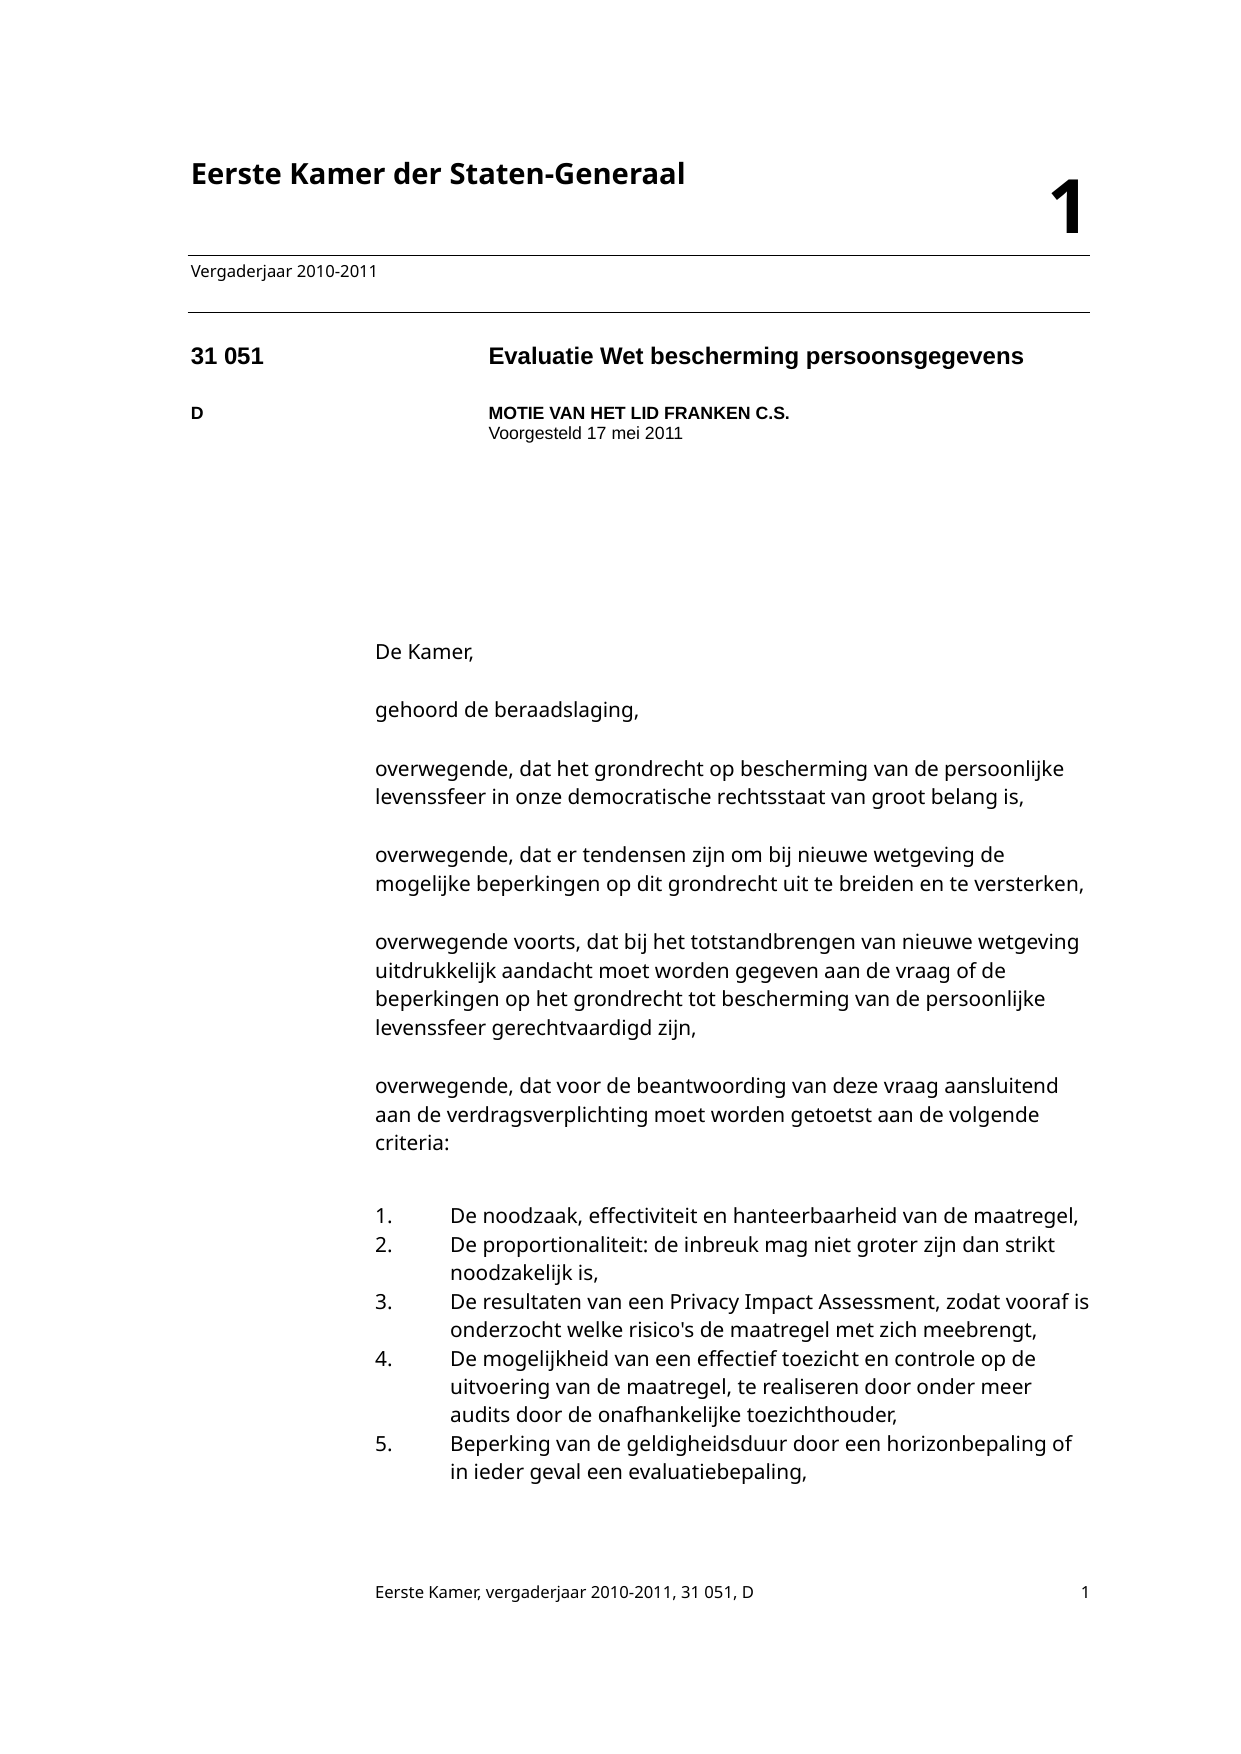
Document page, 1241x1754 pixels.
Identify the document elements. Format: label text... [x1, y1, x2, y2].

table_cell Vergaderjaar 2010-2011 [188, 256, 485, 312]
table_cell MOTIE VAN HET LID FRANKEN C.S. Voorgesteld 17 mei 2011 [485, 399, 1090, 518]
table_header Eerste Kamer der Staten-Generaal [188, 150, 909, 255]
table_cell Evaluatie Wet bescherming persoonsgegevens [485, 339, 1090, 399]
table_cell [485, 256, 1090, 312]
table_cell 31 051 [188, 339, 485, 399]
list De mogelijkheid van een effectief toezicht en controle op de uitvoering van de maatregel, te realiseren door onder meer audits door de onafhankelijke toezichthouder, [375, 1344, 1090, 1429]
table_cell [188, 313, 485, 339]
text overwegende, dat het grondrecht op bescherming van de persoonlijke levenssfeer in onze democratische rechtsstaat van groot belang is, [375, 754, 1090, 811]
list De proportionaliteit: de inbreuk mag niet groter zijn dan strikt noodzakelijk is, [375, 1230, 1090, 1287]
text De Kamer, [375, 637, 1090, 665]
text overwegende, dat voor de beantwoording van deze vraag aansluitend aan de verdragsverplichting moet worden getoetst aan de volgende criteria: [375, 1071, 1090, 1157]
list Beperking van de geldigheidsduur door een horizonbepaling of in ieder geval een evaluatiebepaling, [375, 1429, 1090, 1486]
table_cell [485, 313, 1090, 339]
text overwegende, dat er tendensen zijn om bij nieuwe wetgeving de mogelijke beperkingen op dit grondrecht uit te breiden en te versterken, [375, 841, 1090, 897]
text overwegende voorts, dat bij het totstandbrengen van nieuwe wetgeving uitdrukkelijk aandacht moet worden gegeven aan de vraag of de beperkingen op het grondrecht tot bescherming van de persoonlijke levenssfeer gerechtvaardigd zijn, [375, 927, 1090, 1041]
table_cell D [188, 399, 485, 518]
text gehoord de beraadslaging, [375, 695, 1090, 724]
table_header 1 [910, 150, 1090, 255]
list De noodzaak, effectiviteit en hanteerbaarheid van de maatregel, [375, 1202, 1090, 1230]
list De resultaten van een Privacy Impact Assessment, zodat vooraf is onderzocht welke risico's de maatregel met zich meebrengt, [375, 1287, 1090, 1344]
